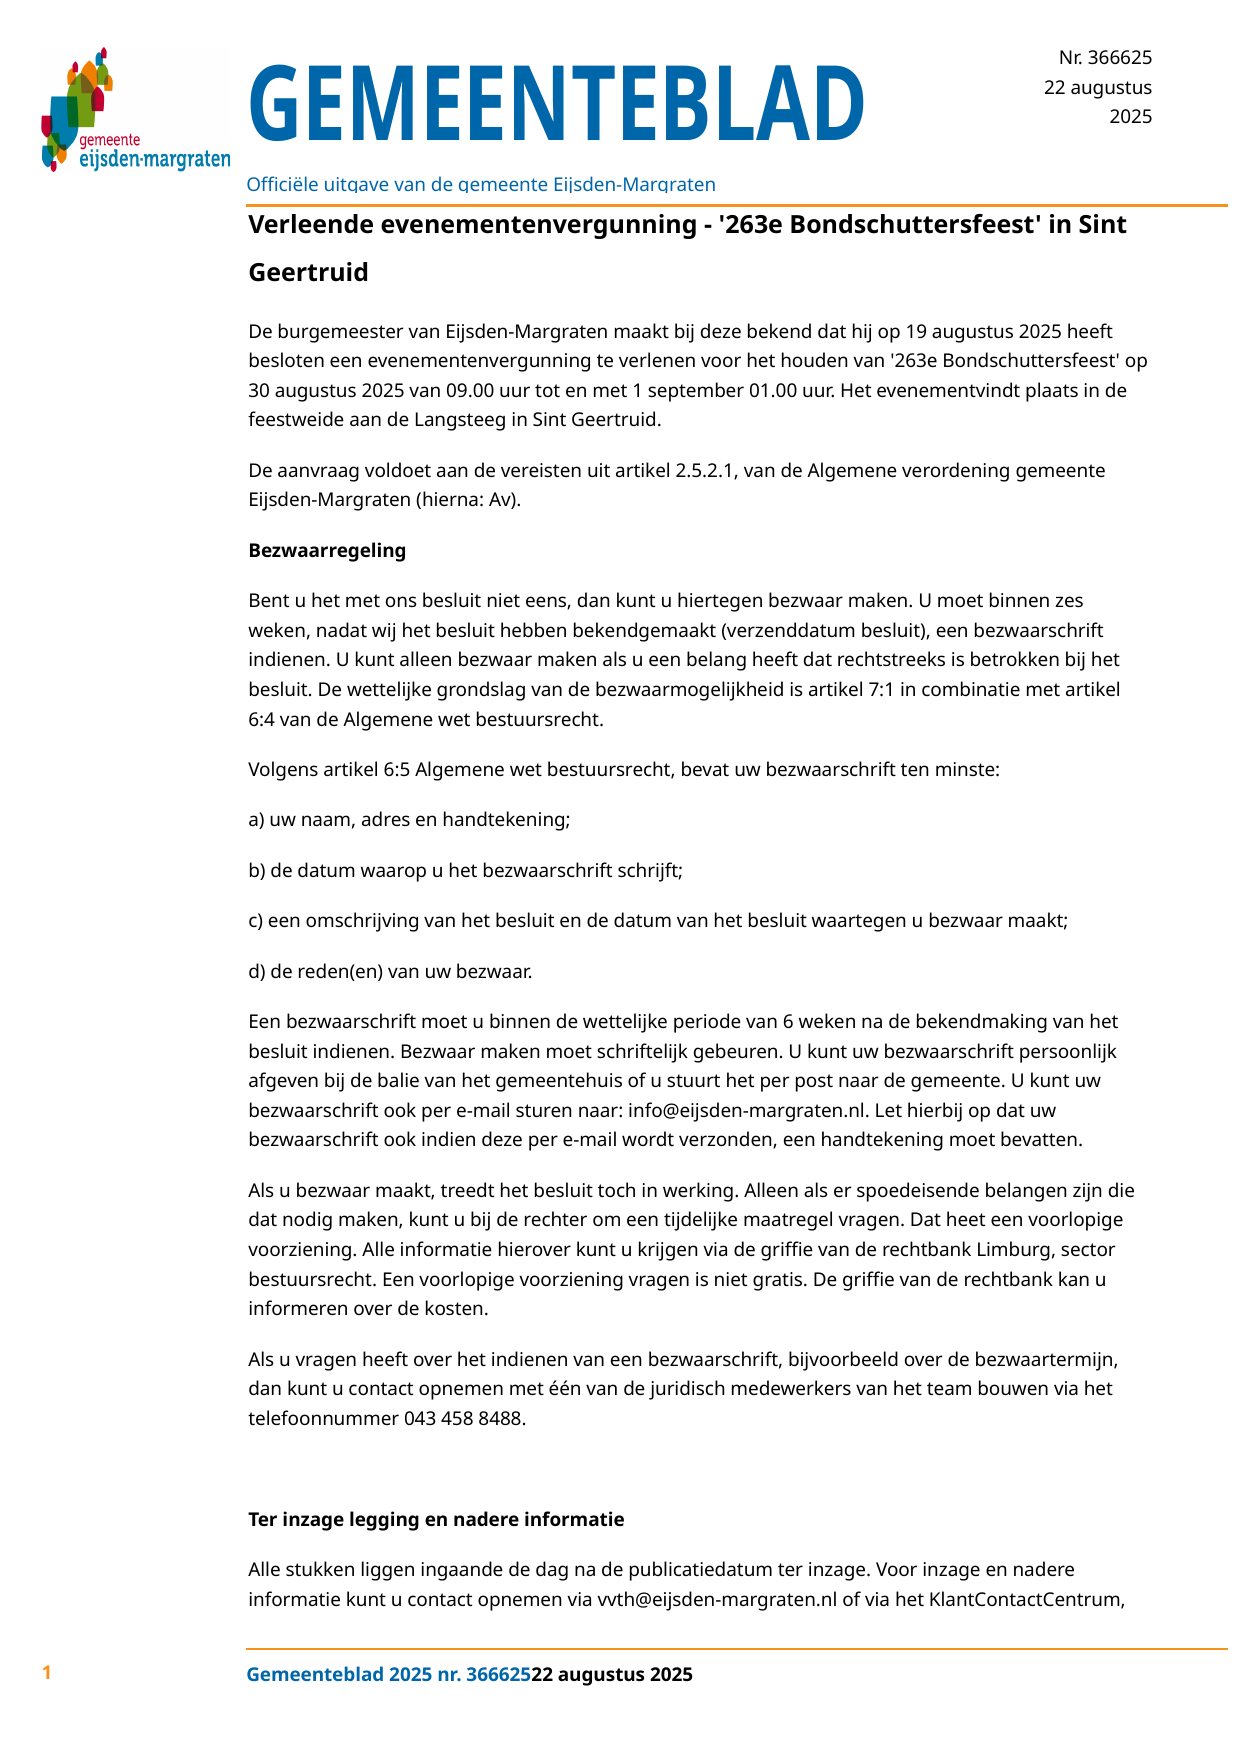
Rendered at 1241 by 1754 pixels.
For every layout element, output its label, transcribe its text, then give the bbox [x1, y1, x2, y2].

text Verleende evenementenvergunning - '263e Bondschuttersfeest' in Sint Geertruid [248, 207, 1152, 288]
text Ter inzage legging en nadere informatie [248, 1506, 1152, 1532]
text Als u bezwaar maakt, treedt het besluit toch in werking. Alleen als er spoedeisende belangen zijn die dat nodig maken, kunt u bij de rechter om een tijdelijke maatregel vragen. Dat heet een voorlopige voorziening. Alle informatie hierover kunt u krijgen via de griffie van de rechtbank Limburg, sector bestuursrecht. Een voorlopige voorziening vragen is niet gratis. De griffie van de rechtbank kan u informeren over de kosten. [248, 1177, 1152, 1321]
text Als u vragen heeft over het indienen van een bezwaarschrift, bijvoorbeeld over de bezwaartermijn, dan kunt u contact opnemen met één van de juridisch medewerkers van het team bouwen via het telefoonnummer 043 458 8488. [248, 1346, 1152, 1431]
text De aanvraag voldoet aan de vereisten uit artikel 2.5.2.1, van de Algemene verordening gemeente Eijsden-Margraten (hierna: Av). [248, 457, 1152, 512]
text a) uw naam, adres en handtekening; [248, 807, 1152, 832]
picture [41, 47, 231, 172]
text De burgemeester van Eijsden-Margraten maakt bij deze bekend dat hij op 19 augustus 2025 heeft besloten een evenementenvergunning te verlenen voor het houden van '263e Bondschuttersfeest' op 30 augustus 2025 van 09.00 uur tot en met 1 september 01.00 uur. Het evenementvindt plaats in de feestweide aan de Langsteeg in Sint Geertruid. [248, 318, 1152, 432]
text b) de datum waarop u het bezwaarschrift schrijft; [248, 857, 1152, 883]
text Alle stukken liggen ingaande de dag na de publicatiedatum ter inzage. Voor inzage en nadere informatie kunt u contact opnemen via vvth@eijsden-margraten.nl of via het KlantContactCentrum, [248, 1556, 1152, 1612]
text Bent u het met ons besluit niet eens, dan kunt u hiertegen bezwaar maken. U moet binnen zes weken, nadat wij het besluit hebben bekendgemaakt (verzenddatum besluit), een bezwaarschrift indienen. U kunt alleen bezwaar maken als u een belang heeft dat rechtstreeks is betrokken bij het besluit. De wettelijke grondslag van de bezwaarmogelijkheid is artikel 7:1 in combinatie met artikel 6:4 van de Algemene wet bestuursrecht. [248, 587, 1152, 732]
text d) de reden(en) van uw bezwaar. [248, 958, 1152, 984]
text Volgens artikel 6:5 Algemene wet bestuursrecht, bevat uw bezwaarschrift ten minste: [248, 756, 1152, 782]
text c) een omschrijving van het besluit en de datum van het besluit waartegen u bezwaar maakt; [248, 907, 1152, 933]
text Bezwaarregeling [248, 537, 1152, 563]
text Een bezwaarschrift moet u binnen de wettelijke periode van 6 weken na de bekendmaking van het besluit indienen. Bezwaar maken moet schriftelijk gebeuren. U kunt uw bezwaarschrift persoonlijk afgeven bij de balie van het gemeentehuis of u stuurt het per post naar de gemeente. U kunt uw bezwaarschrift ook per e-mail sturen naar: info@eijsden-margraten.nl. Let hierbij op dat uw bezwaarschrift ook indien deze per e-mail wordt verzonden, een handtekening moet bevatten. [248, 1008, 1152, 1152]
